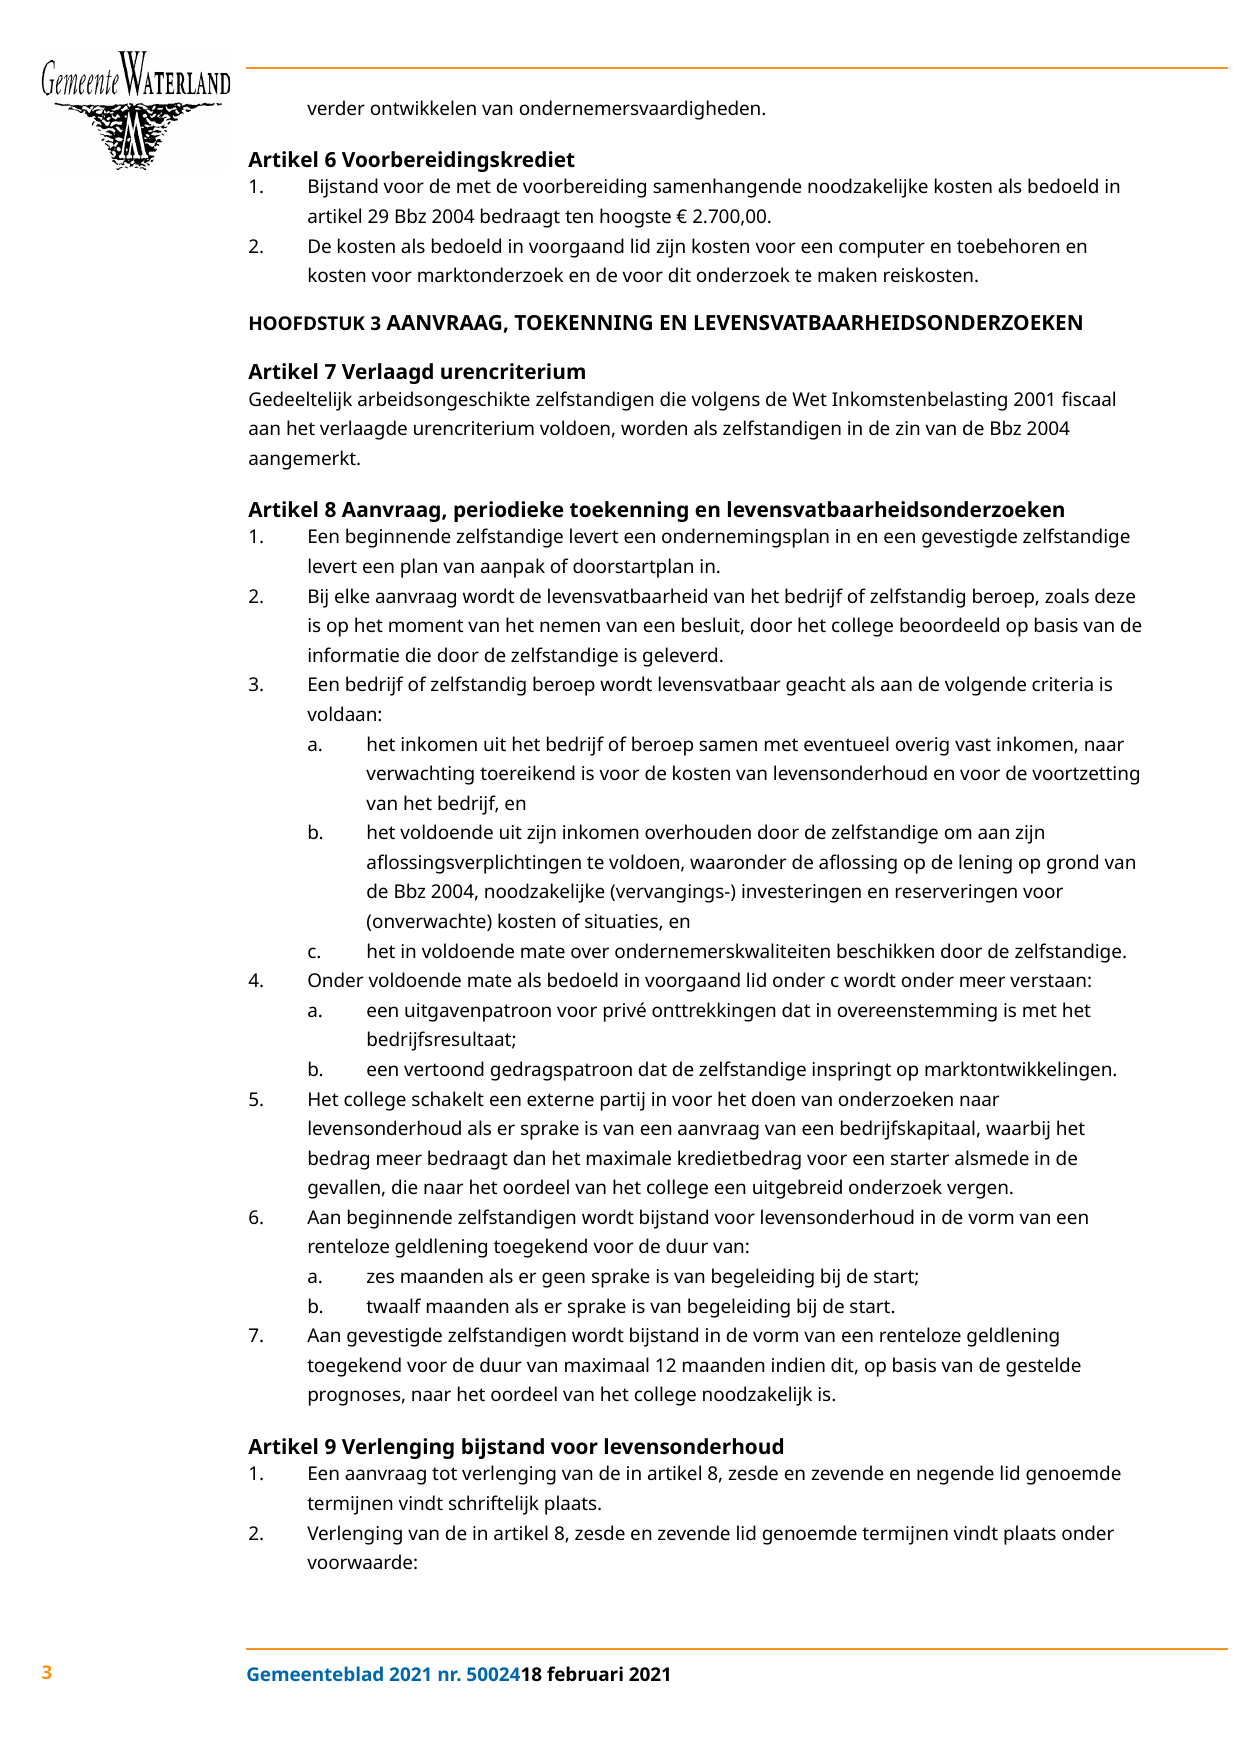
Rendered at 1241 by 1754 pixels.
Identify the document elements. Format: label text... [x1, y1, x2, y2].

text Gedeeltelijk arbeidsongeschikte zelfstandigen die volgens de Wet Inkomstenbelasting 2001 fiscaal aan het verlaagde urencriterium voldoen, worden als zelfstandigen in de zin van de Bbz 2004 aangemerkt. [248, 386, 1152, 471]
text Artikel 8 Aanvraag, periodieke toekenning en levensvatbaarheidsonderzoeken [248, 495, 1152, 524]
list Verlenging van de in artikel 8, zesde en zevende lid genoemde termijnen vindt plaats onder voorwaarde: [248, 1520, 1152, 1575]
list Aan gevestigde zelfstandigen wordt bijstand in de vorm van een renteloze geldlening toegekend voor de duur van maximaal 12 maanden indien dit, op basis van de gestelde prognoses, naar het oordeel van het college noodzakelijk is. [248, 1322, 1152, 1407]
list het inkomen uit het bedrijf of beroep samen met eventueel overig vast inkomen, naar verwachting toereikend is voor de kosten van levensonderhoud en voor de voortzetting van het bedrijf, en [307, 731, 1152, 816]
list een uitgavenpatroon voor privé onttrekkingen dat in overeenstemming is met het bedrijfsresultaat; [307, 997, 1152, 1052]
list het voldoende uit zijn inkomen overhouden door de zelfstandige om aan zijn aflossingsverplichtingen te voldoen, waaronder de aflossing op de lening op grond van de Bbz 2004, noodzakelijke (vervangings-) investeringen en reserveringen voor (onverwachte) kosten of situaties, en [307, 819, 1152, 934]
list Een aanvraag tot verlenging van de in artikel 8, zesde en zevende en negende lid genoemde termijnen vindt schriftelijk plaats. [248, 1461, 1152, 1516]
list Aan beginnende zelfstandigen wordt bijstand voor levensonderhoud in de vorm van een renteloze geldlening toegekend voor de duur van: [248, 1204, 1152, 1259]
list Een bedrijf of zelfstandig beroep wordt levensvatbaar geacht als aan de volgende criteria is voldaan: [248, 672, 1152, 727]
picture [41, 47, 231, 172]
text Artikel 6 Voorbereidingskrediet [248, 145, 1152, 174]
text HOOFDSTUK 3 AANVRAAG, TOEKENNING EN LEVENSVATBAARHEIDSONDERZOEKEN [248, 308, 1152, 336]
list Bijstand voor de met de voorbereiding samenhangende noodzakelijke kosten als bedoeld in artikel 29 Bbz 2004 bedraagt ten hoogste € 2.700,00. [248, 174, 1152, 229]
list een vertoond gedragspatroon dat de zelfstandige inspringt op marktontwikkelingen. [307, 1056, 1152, 1082]
list De kosten als bedoeld in voorgaand lid zijn kosten voor een computer en toebehoren en kosten voor marktonderzoek en de voor dit onderzoek te maken reiskosten. [248, 233, 1152, 288]
list Bij elke aanvraag wordt de levensvatbaarheid van het bedrijf of zelfstandig beroep, zoals deze is op het moment van het nemen van een besluit, door het college beoordeeld op basis van de informatie die door de zelfstandige is geleverd. [248, 583, 1152, 668]
list Een beginnende zelfstandige levert een ondernemingsplan in en een gevestigde zelfstandige levert een plan van aanpak of doorstartplan in. [248, 524, 1152, 579]
list het in voldoende mate over ondernemerskwaliteiten beschikken door de zelfstandige. [307, 938, 1152, 964]
text Artikel 9 Verlenging bijstand voor levensonderhoud [248, 1432, 1152, 1461]
list twaalf maanden als er sprake is van begeleiding bij de start. [307, 1293, 1152, 1319]
text Artikel 7 Verlaagd urencriterium [248, 357, 1152, 386]
list Onder voldoende mate als bedoeld in voorgaand lid onder c wordt onder meer verstaan: [248, 967, 1152, 993]
list zes maanden als er geen sprake is van begeleiding bij de start; [307, 1263, 1152, 1289]
list Het college schakelt een externe partij in voor het doen van onderzoeken naar levensonderhoud als er sprake is van een aanvraag van een bedrijfskapitaal, waarbij het bedrag meer bedraagt dan het maximale kredietbedrag voor een starter alsmede in de gevallen, die naar het oordeel van het college een uitgebreid onderzoek vergen. [248, 1086, 1152, 1200]
list verder ontwikkelen van ondernemersvaardigheden. [248, 95, 1152, 121]
